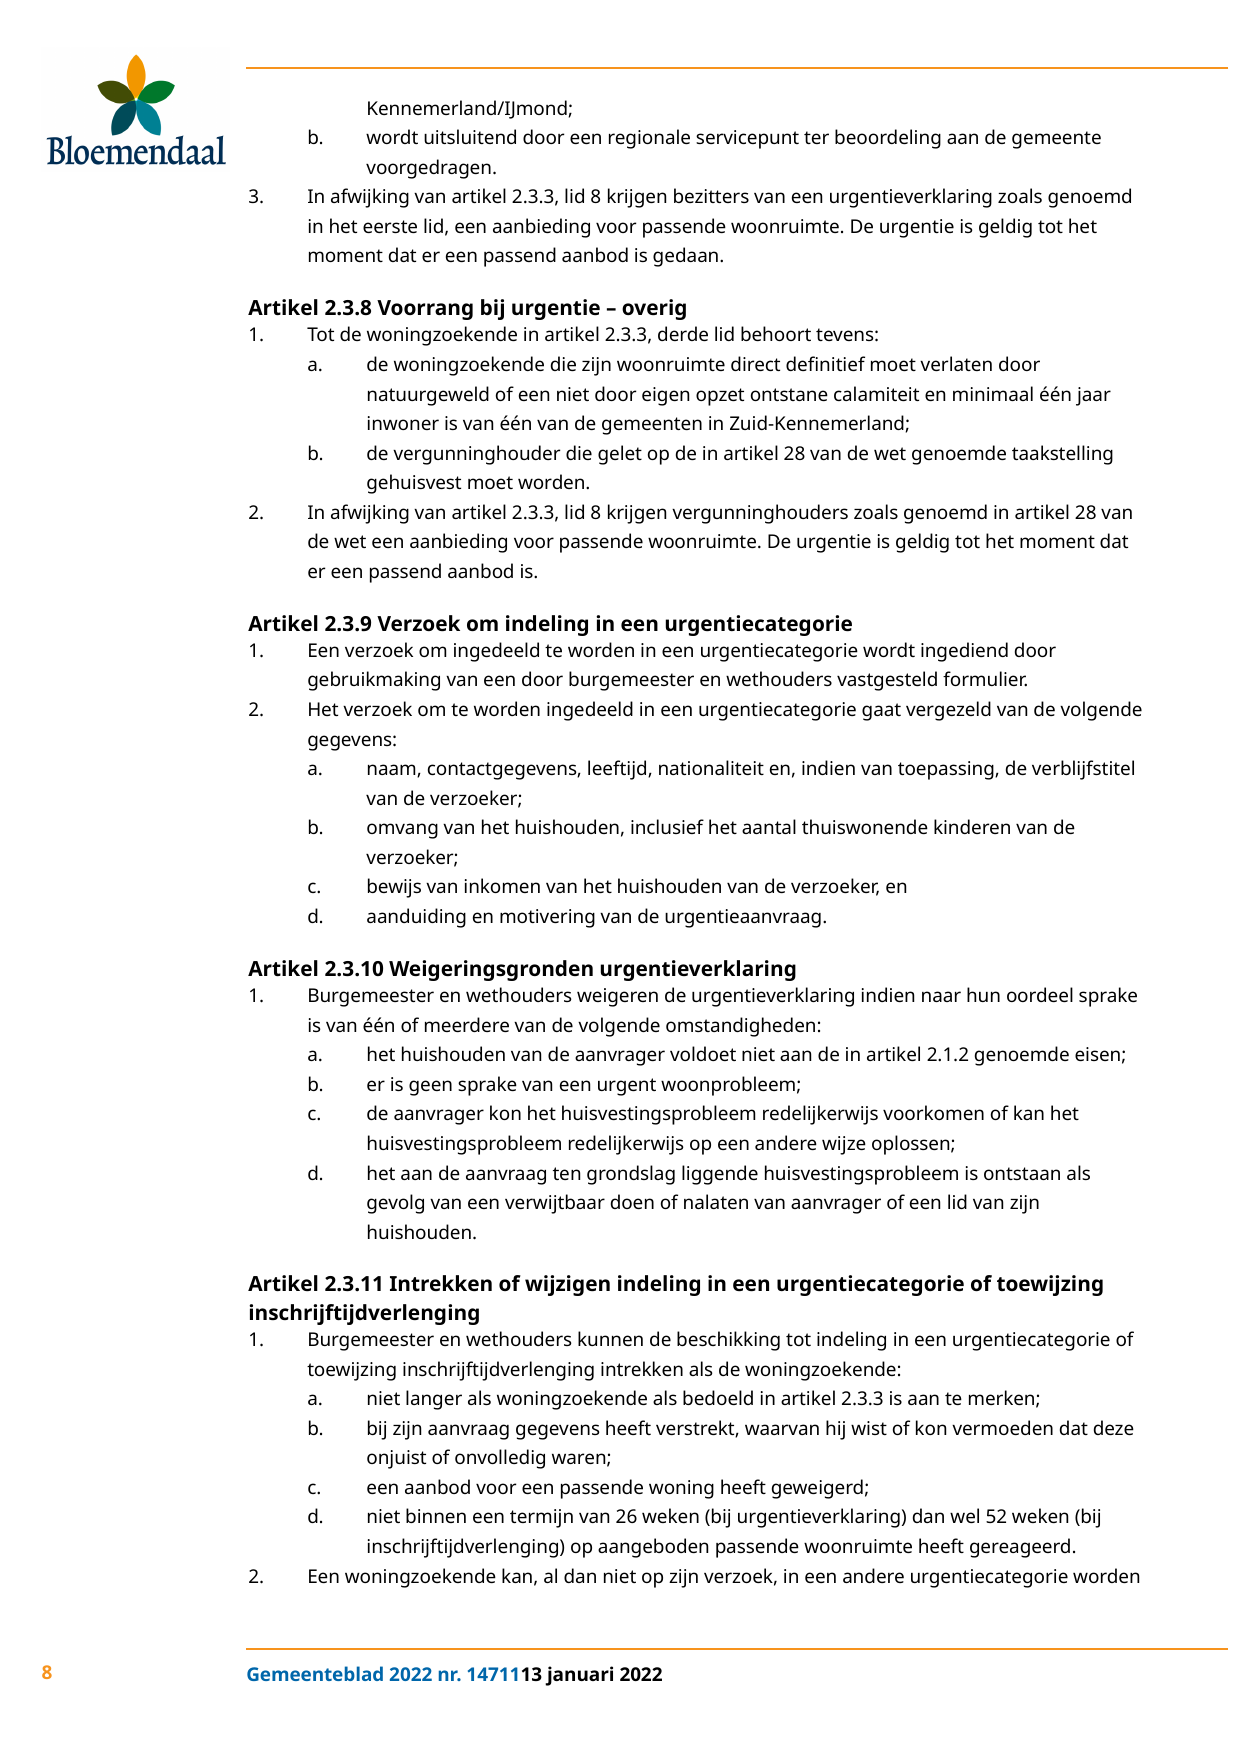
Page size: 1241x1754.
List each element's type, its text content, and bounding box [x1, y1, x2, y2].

list het aan de aanvraag ten grondslag liggende huisvestingsprobleem is ontstaan als gevolg van een verwijtbaar doen of nalaten van aanvrager of een lid van zijn huishouden. [307, 1160, 1152, 1244]
list niet langer als woningzoekende als bedoeld in artikel 2.3.3 is aan te merken; [307, 1385, 1152, 1411]
text Artikel 2.3.9 Verzoek om indeling in een urgentiecategorie [248, 609, 1152, 637]
list Een woningzoekende kan, al dan niet op zijn verzoek, in een andere urgentiecategorie worden [248, 1563, 1152, 1588]
text Artikel 2.3.10 Weigeringsgronden urgentieverklaring [248, 954, 1152, 982]
list Het verzoek om te worden ingedeeld in een urgentiecategorie gaat vergezeld van de volgende gegevens: [248, 696, 1152, 752]
list er is geen sprake van een urgent woonprobleem; [307, 1071, 1152, 1097]
text Artikel 2.3.8 Voorrang bij urgentie – overig [248, 293, 1152, 322]
list de woningzoekende die zijn woonruimte direct definitief moet verlaten door natuurgeweld of een niet door eigen opzet ontstane calamiteit en minimaal één jaar inwoner is van één van de gemeenten in Zuid-Kennemerland; [307, 351, 1152, 436]
list wordt uitsluitend door een regionale servicepunt ter beoordeling aan de gemeente voorgedragen. [307, 124, 1152, 180]
list de aanvrager kon het huisvestingsprobleem redelijkerwijs voorkomen of kan het huisvestingsprobleem redelijkerwijs op een andere wijze oplossen; [307, 1101, 1152, 1156]
list het huishouden van de aanvrager voldoet niet aan de in artikel 2.1.2 genoemde eisen; [307, 1041, 1152, 1067]
list Tot de woningzoekende in artikel 2.3.3, derde lid behoort tevens: [248, 322, 1152, 347]
list bewijs van inkomen van het huishouden van de verzoeker, en [307, 874, 1152, 899]
list aanduiding en motivering van de urgentieaanvraag. [307, 903, 1152, 929]
text Artikel 2.3.11 Intrekken of wijzigen indeling in een urgentiecategorie of toewijzing inschrijftijdverlenging [248, 1269, 1152, 1326]
list In afwijking van artikel 2.3.3, lid 8 krijgen bezitters van een urgentieverklaring zoals genoemd in het eerste lid, een aanbieding voor passende woonruimte. De urgentie is geldig tot het moment dat er een passend aanbod is gedaan. [248, 183, 1152, 268]
list naam, contactgegevens, leeftijd, nationaliteit en, indien van toepassing, de verblijfstitel van de verzoeker; [307, 755, 1152, 811]
list de vergunninghouder die gelet op de in artikel 28 van de wet genoemde taakstelling gehuisvest moet worden. [307, 440, 1152, 495]
list Een verzoek om ingedeeld te worden in een urgentiecategorie wordt ingediend door gebruikmaking van een door burgemeester en wethouders vastgesteld formulier. [248, 637, 1152, 692]
list Burgemeester en wethouders kunnen de beschikking tot indeling in een urgentiecategorie of toewijzing inschrijftijdverlenging intrekken als de woningzoekende: [248, 1326, 1152, 1381]
list Burgemeester en wethouders weigeren de urgentieverklaring indien naar hun oordeel sprake is van één of meerdere van de volgende omstandigheden: [248, 982, 1152, 1037]
list een aanbod voor een passende woning heeft geweigerd; [307, 1474, 1152, 1500]
list omvang van het huishouden, inclusief het aantal thuiswonende kinderen van de verzoeker; [307, 814, 1152, 870]
list Kennemerland/IJmond; [307, 95, 1152, 121]
list niet binnen een termijn van 26 weken (bij urgentieverklaring) dan wel 52 weken (bij inschrijftijdverlenging) op aangeboden passende woonruimte heeft gereageerd. [307, 1504, 1152, 1559]
list bij zijn aanvraag gegevens heeft verstrekt, waarvan hij wist of kon vermoeden dat deze onjuist of onvolledig waren; [307, 1415, 1152, 1470]
picture [41, 47, 231, 172]
list In afwijking van artikel 2.3.3, lid 8 krijgen vergunninghouders zoals genoemd in artikel 28 van de wet een aanbieding voor passende woonruimte. De urgentie is geldig tot het moment dat er een passend aanbod is. [248, 499, 1152, 584]
